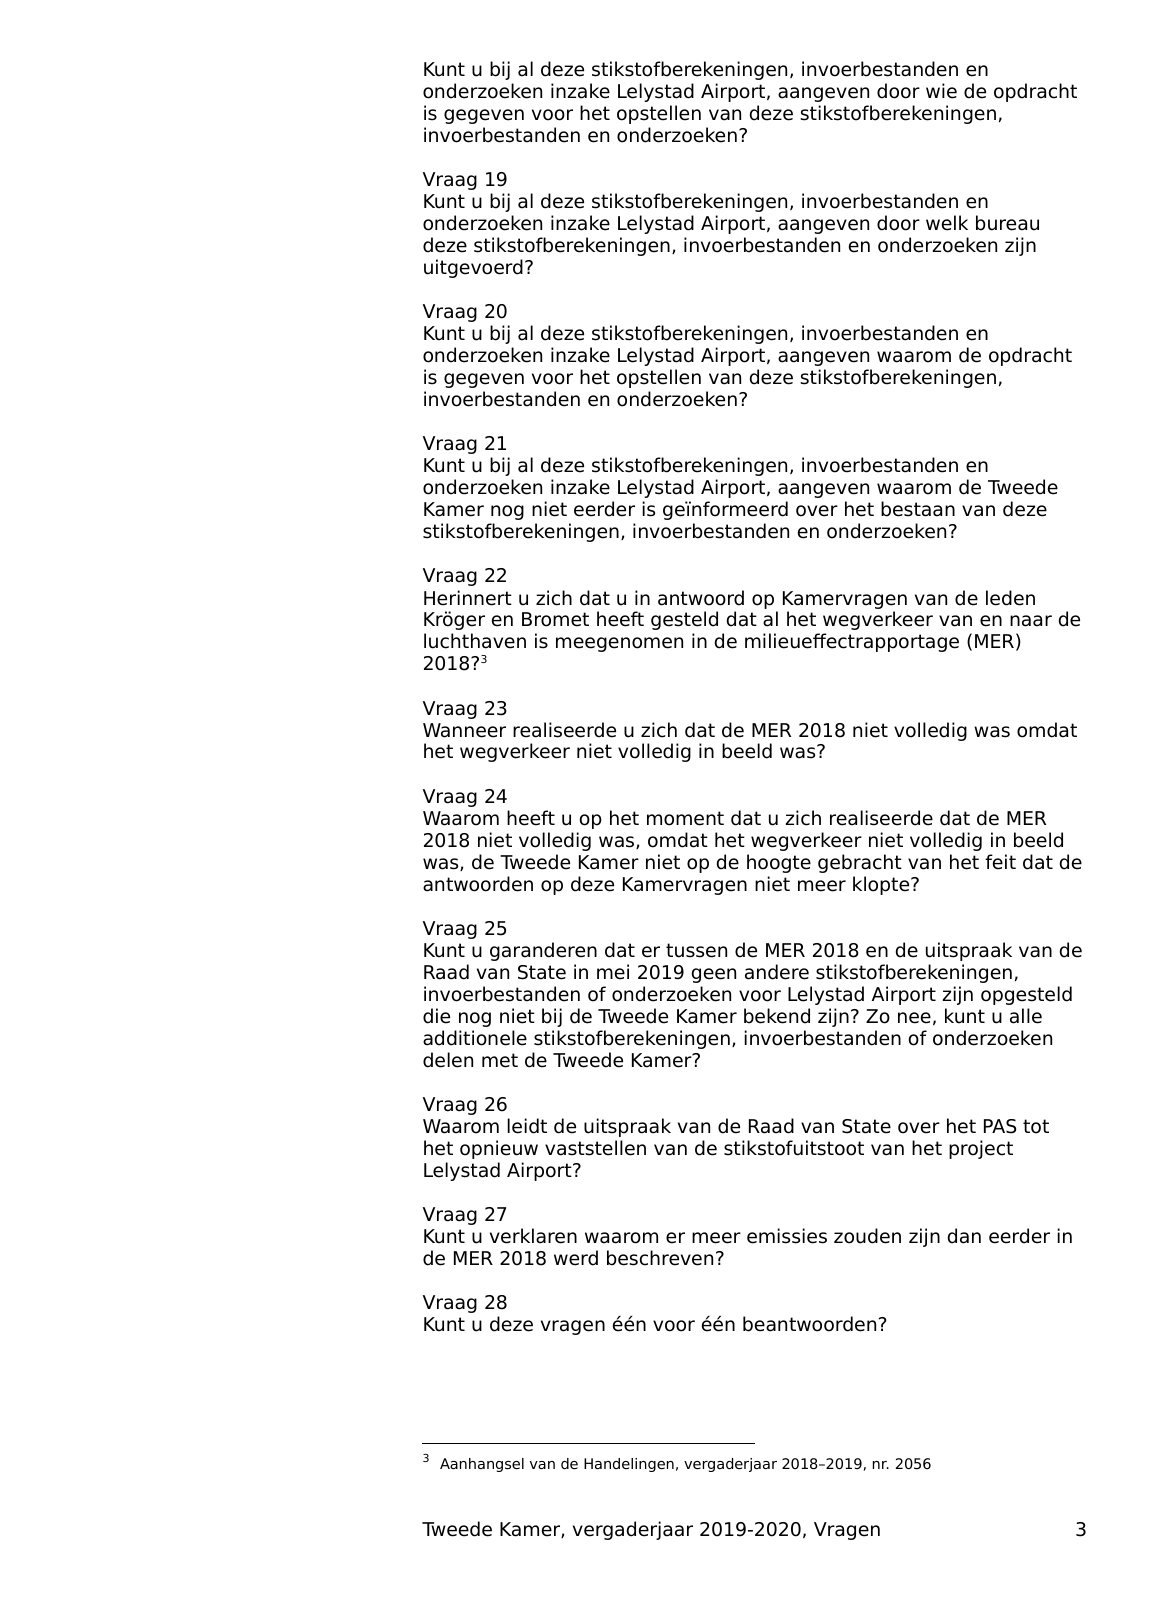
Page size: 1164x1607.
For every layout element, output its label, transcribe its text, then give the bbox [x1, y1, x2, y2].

text Waarom leidt de uitspraak van de Raad van State over het PAS tot het opnieuw vaststellen van de stikstofuitstoot van het project Lelystad Airport? [422, 1116, 1087, 1182]
text Wanneer realiseerde u zich dat de MER 2018 niet volledig was omdat het wegverkeer niet volledig in beeld was? [422, 719, 1087, 763]
text Kunt u bij al deze stikstofberekeningen, invoerbestanden en onderzoeken inzake Lelystad Airport, aangeven waarom de opdracht is gegeven voor het opstellen van deze stikstofberekeningen, invoerbestanden en onderzoeken? [422, 323, 1087, 411]
text Vraag 25 [422, 918, 1087, 940]
text Vraag 27 [422, 1204, 1087, 1226]
text Vraag 28 [422, 1292, 1087, 1314]
text Kunt u garanderen dat er tussen de MER 2018 en de uitspraak van de Raad van State in mei 2019 geen andere stikstofberekeningen, invoerbestanden of onderzoeken voor Lelystad Airport zijn opgesteld die nog niet bij de Tweede Kamer bekend zijn? Zo nee, kunt u alle additionele stikstofberekeningen, invoerbestanden of onderzoeken delen met de Tweede Kamer? [422, 940, 1087, 1072]
text Kunt u verklaren waarom er meer emissies zouden zijn dan eerder in de MER 2018 werd beschreven? [422, 1226, 1087, 1270]
text Aanhangsel van de Handelingen, vergaderjaar 2018–2019, nr. 2056 [422, 1452, 1087, 1474]
text Kunt u bij al deze stikstofberekeningen, invoerbestanden en onderzoeken inzake Lelystad Airport, aangeven door wie de opdracht is gegeven voor het opstellen van deze stikstofberekeningen, invoerbestanden en onderzoeken? [422, 59, 1087, 147]
text Vraag 21 [422, 433, 1087, 455]
text Vraag 26 [422, 1094, 1087, 1116]
text Vraag 24 [422, 786, 1087, 808]
text Herinnert u zich dat u in antwoord op Kamervragen van de leden Kröger en Bromet heeft gesteld dat al het wegverkeer van en naar de luchthaven is meegenomen in de milieueffectrapportage (MER) 2018? [422, 587, 1087, 675]
text Kunt u deze vragen één voor één beantwoorden? [422, 1314, 1087, 1336]
text Vraag 19 [422, 169, 1087, 191]
text Vraag 20 [422, 301, 1087, 323]
text Kunt u bij al deze stikstofberekeningen, invoerbestanden en onderzoeken inzake Lelystad Airport, aangeven waarom de Tweede Kamer nog niet eerder is geïnformeerd over het bestaan van deze stikstofberekeningen, invoerbestanden en onderzoeken? [422, 455, 1087, 543]
text Kunt u bij al deze stikstofberekeningen, invoerbestanden en onderzoeken inzake Lelystad Airport, aangeven door welk bureau deze stikstofberekeningen, invoerbestanden en onderzoeken zijn uitgevoerd? [422, 191, 1087, 279]
text Waarom heeft u op het moment dat u zich realiseerde dat de MER 2018 niet volledig was, omdat het wegverkeer niet volledig in beeld was, de Tweede Kamer niet op de hoogte gebracht van het feit dat de antwoorden op deze Kamervragen niet meer klopte? [422, 808, 1087, 896]
text Vraag 23 [422, 697, 1087, 719]
text Vraag 22 [422, 565, 1087, 587]
